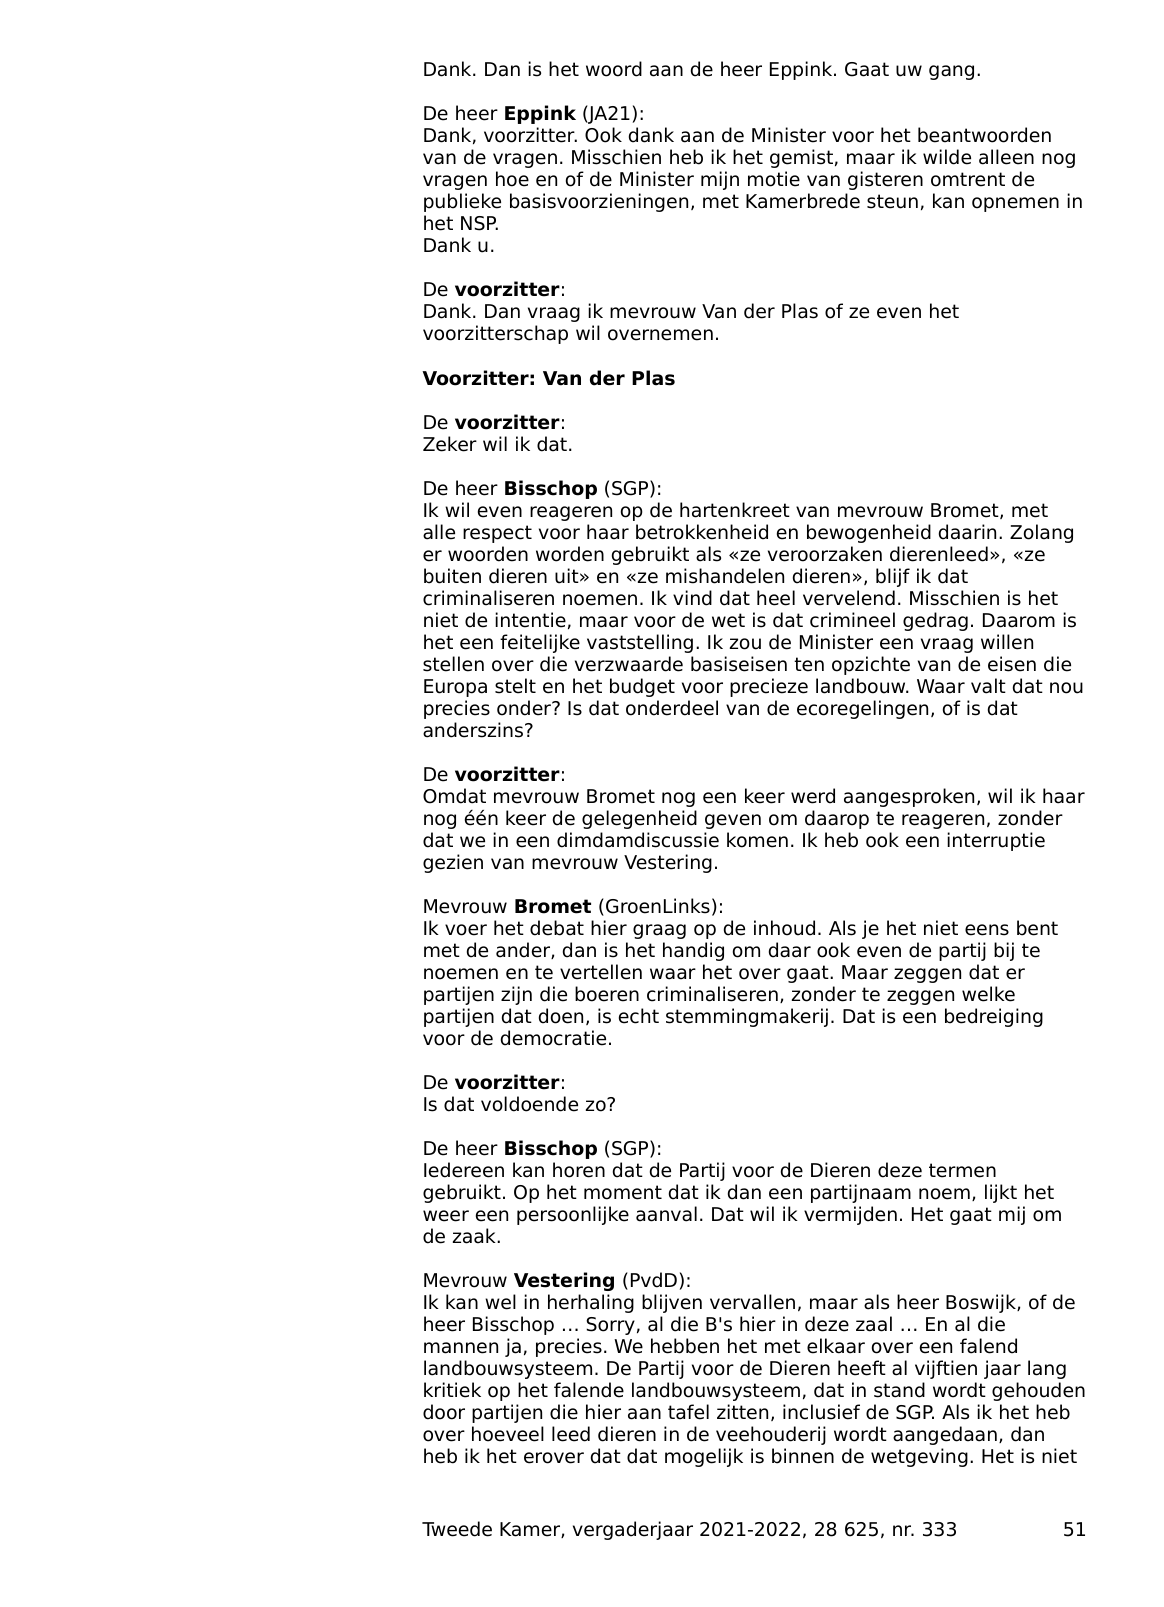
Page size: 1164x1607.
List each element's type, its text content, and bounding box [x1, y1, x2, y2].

text De voorzitter: [422, 412, 1087, 433]
text Dank. Dan vraag ik mevrouw Van der Plas of ze even het voorzitterschap wil overnemen. [422, 301, 1087, 345]
text Iedereen kan horen dat de Partij voor de Dieren deze termen gebruikt. Op het moment dat ik dan een partijnaam noem, lijkt het weer een persoonlijke aanval. Dat wil ik vermijden. Het gaat mij om de zaak. [422, 1160, 1087, 1248]
text Dank u. [422, 235, 1087, 257]
text Mevrouw Vestering (PvdD): [422, 1270, 1087, 1292]
text De voorzitter: [422, 764, 1087, 786]
text Ik voer het debat hier graag op de inhoud. Als je het niet eens bent met de ander, dan is het handig om daar ook even de partij bij te noemen en te vertellen waar het over gaat. Maar zeggen dat er partijen zijn die boeren criminaliseren, zonder te zeggen welke partijen dat doen, is echt stemmingmakerij. Dat is een bedreiging voor de democratie. [422, 918, 1087, 1049]
text Is dat voldoende zo? [422, 1094, 1087, 1116]
text Ik wil even reageren op de hartenkreet van mevrouw Bromet, met alle respect voor haar betrokkenheid en bewogenheid daarin. Zolang er woorden worden gebruikt als «ze veroorzaken dierenleed», «ze buiten dieren uit» en «ze mishandelen dieren», blijf ik dat criminaliseren noemen. Ik vind dat heel vervelend. Misschien is het niet de intentie, maar voor de wet is dat crimineel gedrag. Daarom is het een feitelijke vaststelling. Ik zou de Minister een vraag willen stellen over die verzwaarde basiseisen ten opzichte van de eisen die Europa stelt en het budget voor precieze landbouw. Waar valt dat nou precies onder? Is dat onderdeel van de ecoregelingen, of is dat anderszins? [422, 500, 1087, 741]
text Zeker wil ik dat. [422, 433, 1087, 456]
text De voorzitter: [422, 279, 1087, 301]
text De heer Eppink (JA21): [422, 103, 1087, 125]
text Mevrouw Bromet (GroenLinks): [422, 896, 1087, 918]
text De heer Bisschop (SGP): [422, 1138, 1087, 1160]
text De heer Bisschop (SGP): [422, 478, 1087, 500]
text Dank. Dan is het woord aan de heer Eppink. Gaat uw gang. [422, 59, 1087, 81]
subtitle Voorzitter: Van der Plas [422, 367, 1087, 389]
text Ik kan wel in herhaling blijven vervallen, maar als heer Boswijk, of de heer Bisschop … Sorry, al die B's hier in deze zaal … En al die mannen ja, precies. We hebben het met elkaar over een falend landbouwsysteem. De Partij voor de Dieren heeft al vijftien jaar lang kritiek op het falende landbouwsysteem, dat in stand wordt gehouden door partijen die hier aan tafel zitten, inclusief de SGP. Als ik het heb over hoeveel leed dieren in de veehouderij wordt aangedaan, dan heb ik het erover dat dat mogelijk is binnen de wetgeving. Het is niet [422, 1292, 1087, 1468]
text Omdat mevrouw Bromet nog een keer werd aangesproken, wil ik haar nog één keer de gelegenheid geven om daarop te reageren, zonder dat we in een dimdamdiscussie komen. Ik heb ook een interruptie gezien van mevrouw Vestering. [422, 786, 1087, 873]
text De voorzitter: [422, 1072, 1087, 1094]
text Dank, voorzitter. Ook dank aan de Minister voor het beantwoorden van de vragen. Misschien heb ik het gemist, maar ik wilde alleen nog vragen hoe en of de Minister mijn motie van gisteren omtrent de publieke basisvoorzieningen, met Kamerbrede steun, kan opnemen in het NSP. [422, 125, 1087, 235]
